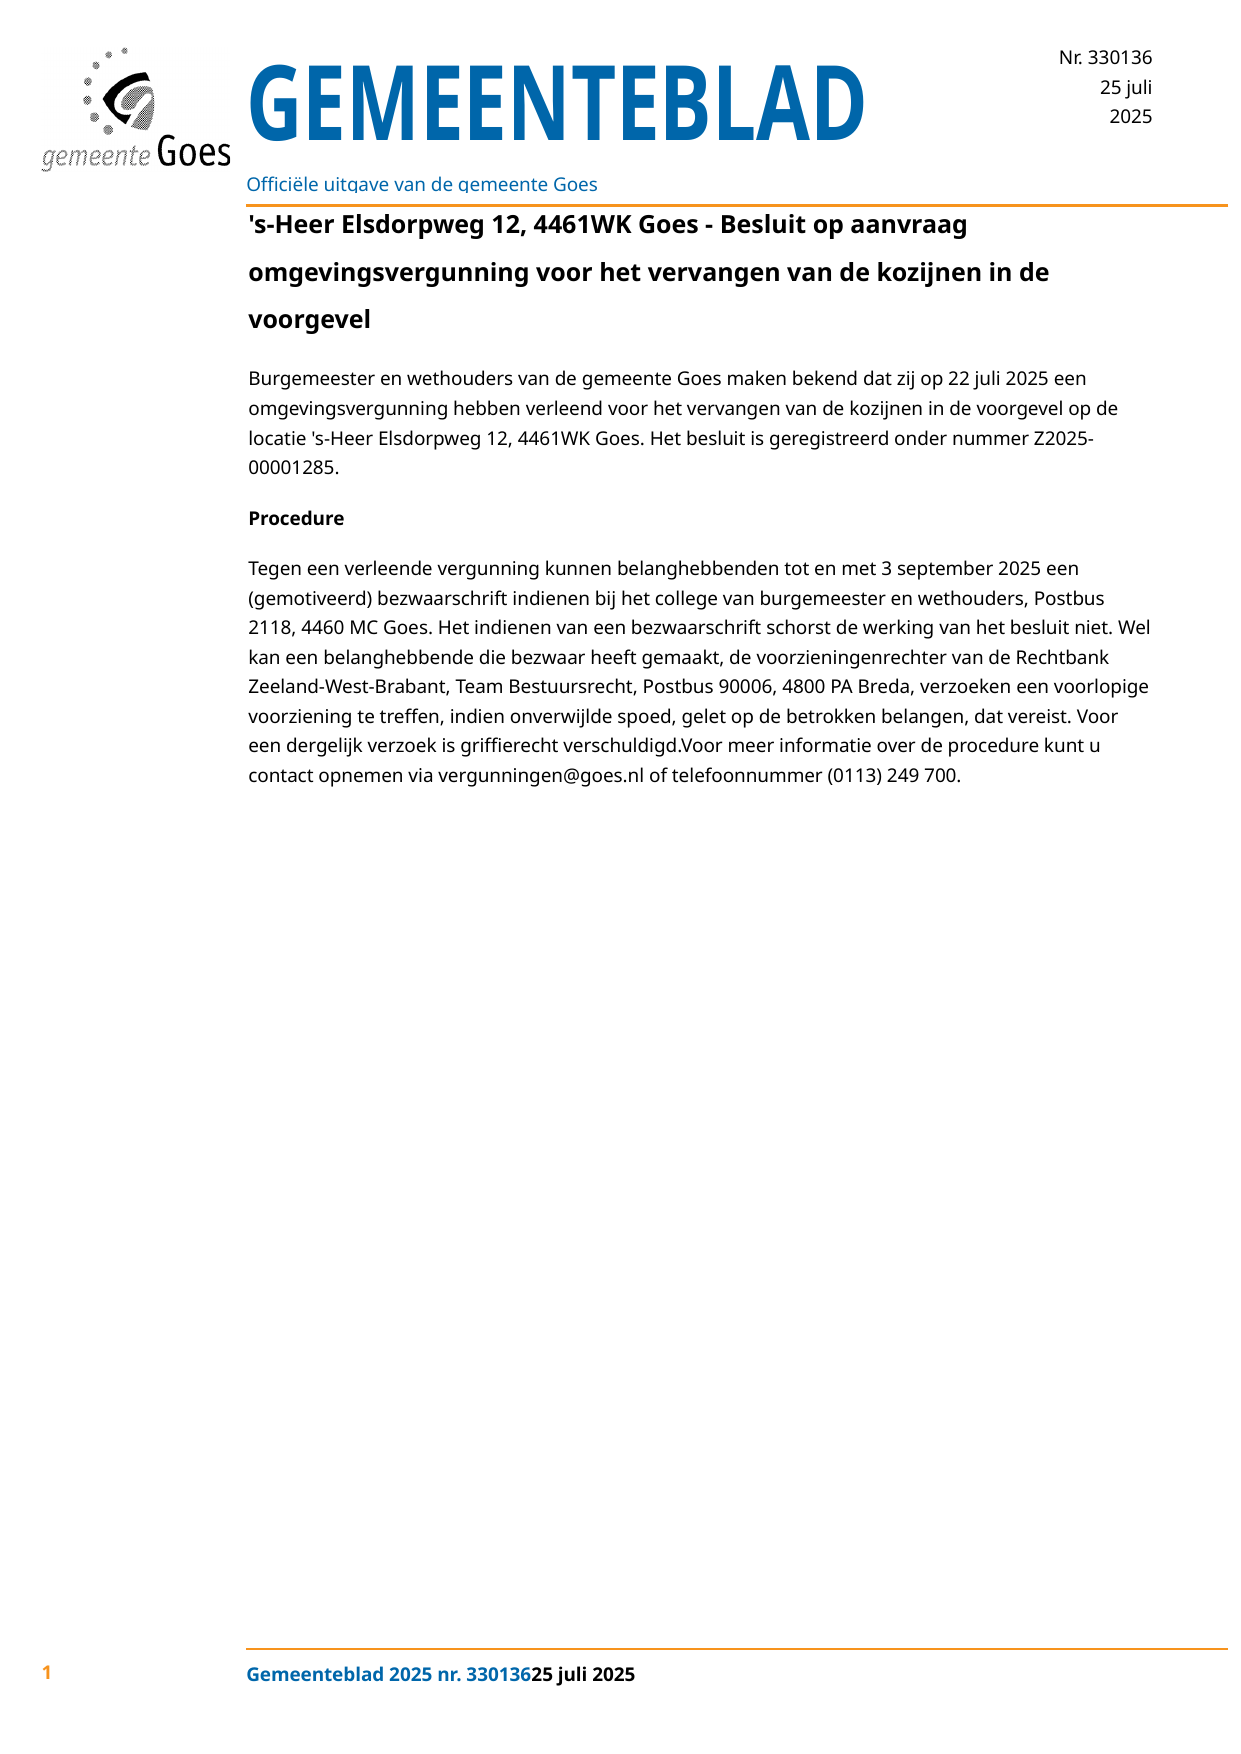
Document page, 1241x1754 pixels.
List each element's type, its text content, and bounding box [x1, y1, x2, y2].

text Tegen een verleende vergunning kunnen belanghebbenden tot en met 3 september 2025 een (gemotiveerd) bezwaarschrift indienen bij het college van burgemeester en wethouders, Postbus 2118, 4460 MC Goes. Het indienen van een bezwaarschrift schorst de werking van het besluit niet. Wel kan een belanghebbende die bezwaar heeft gemaakt, de voorzieningenrechter van de Rechtbank Zeeland-West-Brabant, Team Bestuursrecht, Postbus 90006, 4800 PA Breda, verzoeken een voorlopige voorziening te treffen, indien onverwijlde spoed, gelet op de betrokken belangen, dat vereist. Voor een dergelijk verzoek is griffierecht verschuldigd.Voor meer informatie over de procedure kunt u contact opnemen via vergunningen@goes.nl of telefoonnummer (0113) 249 700. [248, 555, 1152, 788]
text 's-Heer Elsdorpweg 12, 4461WK Goes - Besluit op aanvraag omgevingsvergunning voor het vervangen van de kozijnen in de voorgevel [248, 207, 1152, 336]
text Burgemeester en wethouders van de gemeente Goes maken bekend dat zij op 22 juli 2025 een omgevingsvergunning hebben verleend voor het vervangen van de kozijnen in de voorgevel op de locatie 's-Heer Elsdorpweg 12, 4461WK Goes. Het besluit is geregistreerd onder nummer Z2025-00001285. [248, 366, 1152, 480]
text Procedure [248, 505, 1152, 530]
picture [41, 47, 231, 172]
